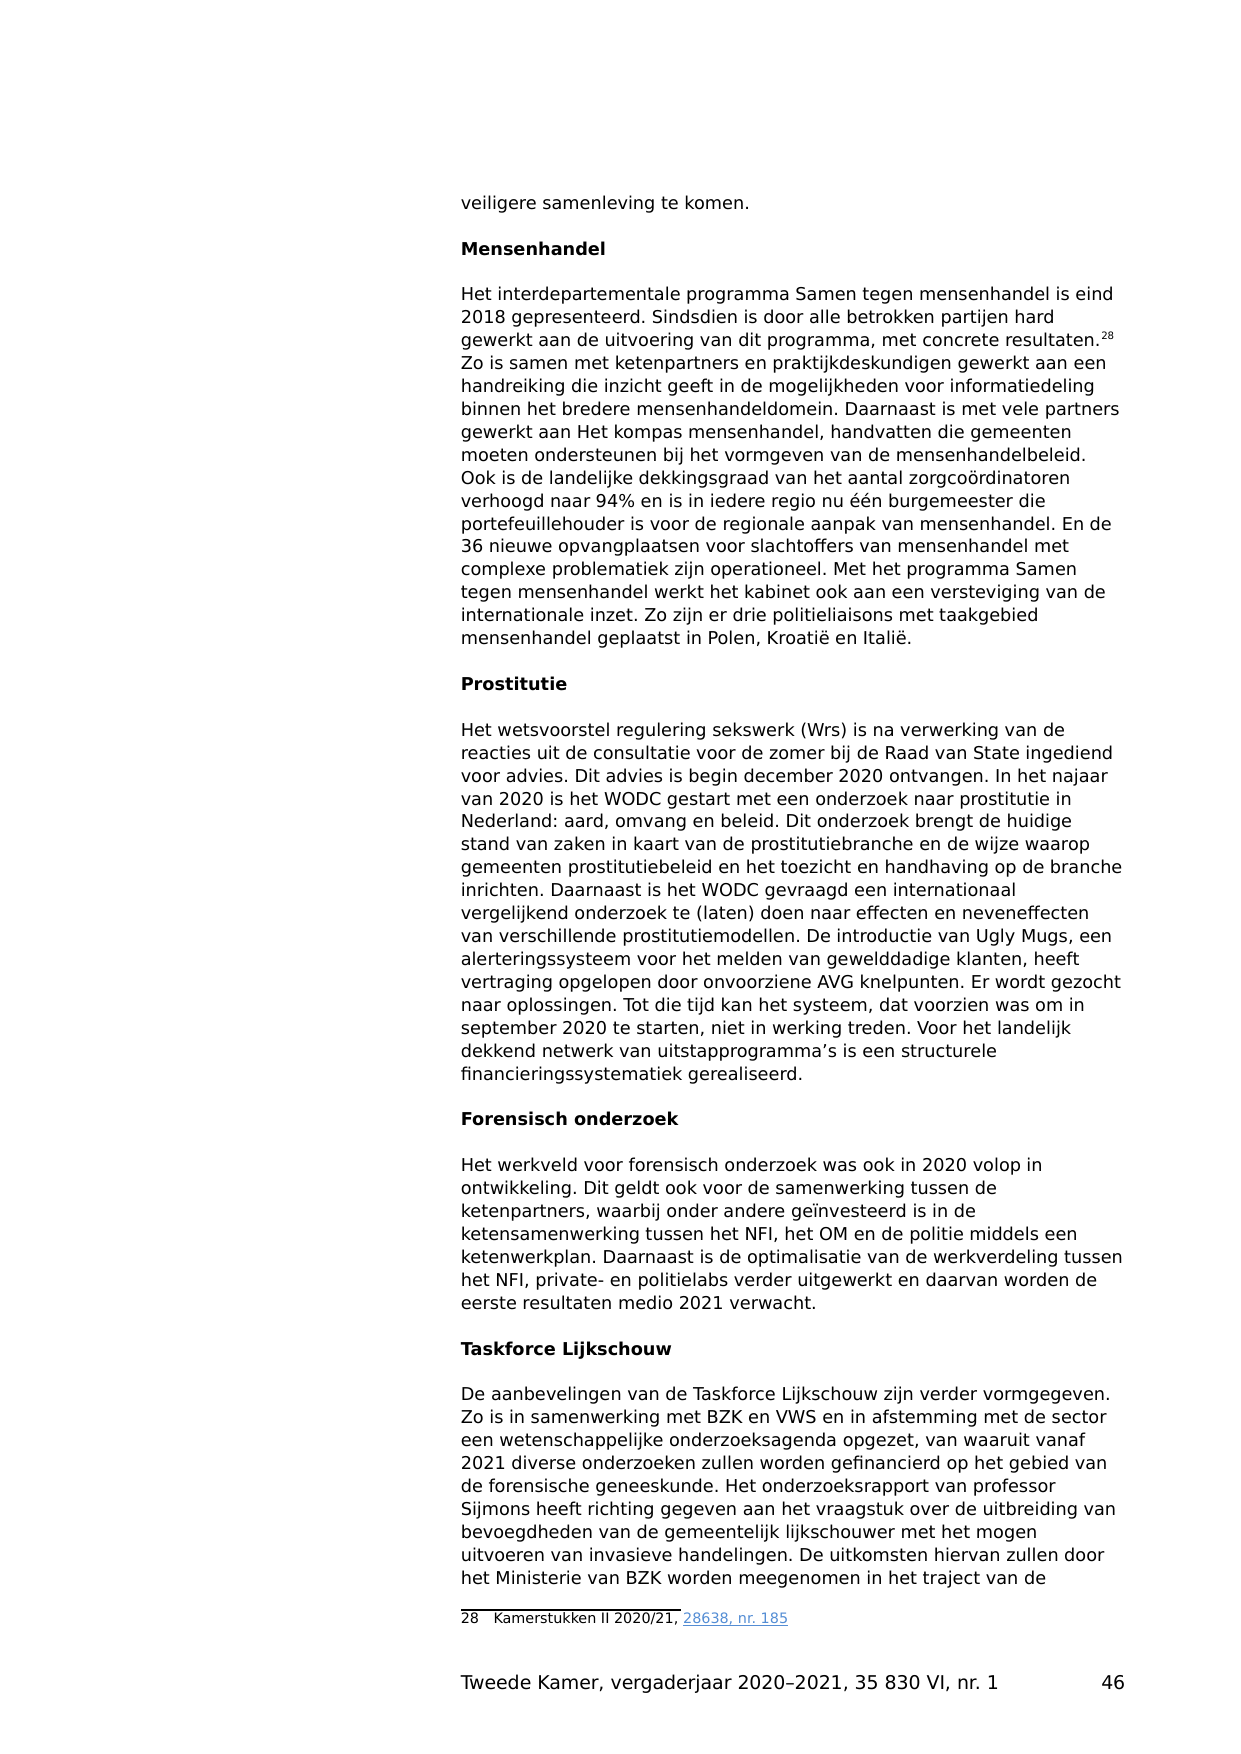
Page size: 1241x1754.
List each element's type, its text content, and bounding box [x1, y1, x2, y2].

text Taskforce Lijkschouw [461, 1337, 1125, 1359]
text Het wetsvoorstel regulering sekswerk (Wrs) is na verwerking van de reacties uit de consultatie voor de zomer bij de Raad van State ingediend voor advies. Dit advies is begin december 2020 ontvangen. In het najaar van 2020 is het WODC gestart met een onderzoek naar prostitutie in Nederland: aard, omvang en beleid. Dit onderzoek brengt de huidige stand van zaken in kaart van de prostitutiebranche en de wijze waarop gemeenten prostitutiebeleid en het toezicht en handhaving op de branche inrichten. Daarnaast is het WODC gevraagd een internationaal vergelijkend onderzoek te (laten) doen naar effecten en neveneffecten van verschillende prostitutiemodellen. De introductie van Ugly Mugs, een alerteringssysteem voor het melden van gewelddadige klanten, heeft vertraging opgelopen door onvoorziene AVG knelpunten. Er wordt gezocht naar oplossingen. Tot die tijd kan het systeem, dat voorzien was om in september 2020 te starten, niet in werking treden. Voor het landelijk dekkend netwerk van uitstapprogramma’s is een structurele financieringssystematiek gerealiseerd. [461, 718, 1125, 1084]
text veiligere samenleving te komen. [461, 191, 1125, 214]
text Forensisch onderzoek [461, 1107, 1125, 1130]
text Het interdepartementale programma Samen tegen mensenhandel is eind 2018 gepresenteerd. Sindsdien is door alle betrokken partijen hard gewerkt aan de uitvoering van dit programma, met concrete resultaten. Zo is samen met ketenpartners en praktijkdeskundigen gewerkt aan een handreiking die inzicht geeft in de mogelijkheden voor informatiedeling binnen het bredere mensenhandeldomein. Daarnaast is met vele partners gewerkt aan Het kompas mensenhandel, handvatten die gemeenten moeten ondersteunen bij het vormgeven van de mensenhandelbeleid. Ook is de landelijke dekkingsgraad van het aantal zorgcoördinatoren verhoogd naar 94% en is in iedere regio nu één burgemeester die portefeuillehouder is voor de regionale aanpak van mensenhandel. En de 36 nieuwe opvangplaatsen voor slachtoffers van mensenhandel met complexe problematiek zijn operationeel. Met het programma Samen tegen mensenhandel werkt het kabinet ook aan een versteviging van de internationale inzet. Zo zijn er drie politieliaisons met taakgebied mensenhandel geplaatst in Polen, Kroatië en Italië. [461, 282, 1125, 649]
text De aanbevelingen van de Taskforce Lijkschouw zijn verder vormgegeven. Zo is in samenwerking met BZK en VWS en in afstemming met de sector een wetenschappelijke onderzoeksagenda opgezet, van waaruit vanaf 2021 diverse onderzoeken zullen worden gefinancierd op het gebied van de forensische geneeskunde. Het onderzoeksrapport van professor Sijmons heeft richting gegeven aan het vraagstuk over de uitbreiding van bevoegdheden van de gemeentelijk lijkschouwer met het mogen uitvoeren van invasieve handelingen. De uitkomsten hiervan zullen door het Ministerie van BZK worden meegenomen in het traject van de [461, 1382, 1125, 1589]
text Prostitutie [461, 672, 1125, 695]
text __Kamerstukken II 2020/21, 28638, nr. 185 [461, 1610, 1125, 1627]
text Het werkveld voor forensisch onderzoek was ook in 2020 volop in ontwikkeling. Dit geldt ook voor de samenwerking tussen de ketenpartners, waarbij onder andere geïnvesteerd is in de ketensamenwerking tussen het NFI, het OM en de politie middels een ketenwerkplan. Daarnaast is de optimalisatie van de werkverdeling tussen het NFI, private- en politielabs verder uitgewerkt en daarvan worden de eerste resultaten medio 2021 verwacht. [461, 1153, 1125, 1314]
text Mensenhandel [461, 237, 1125, 259]
